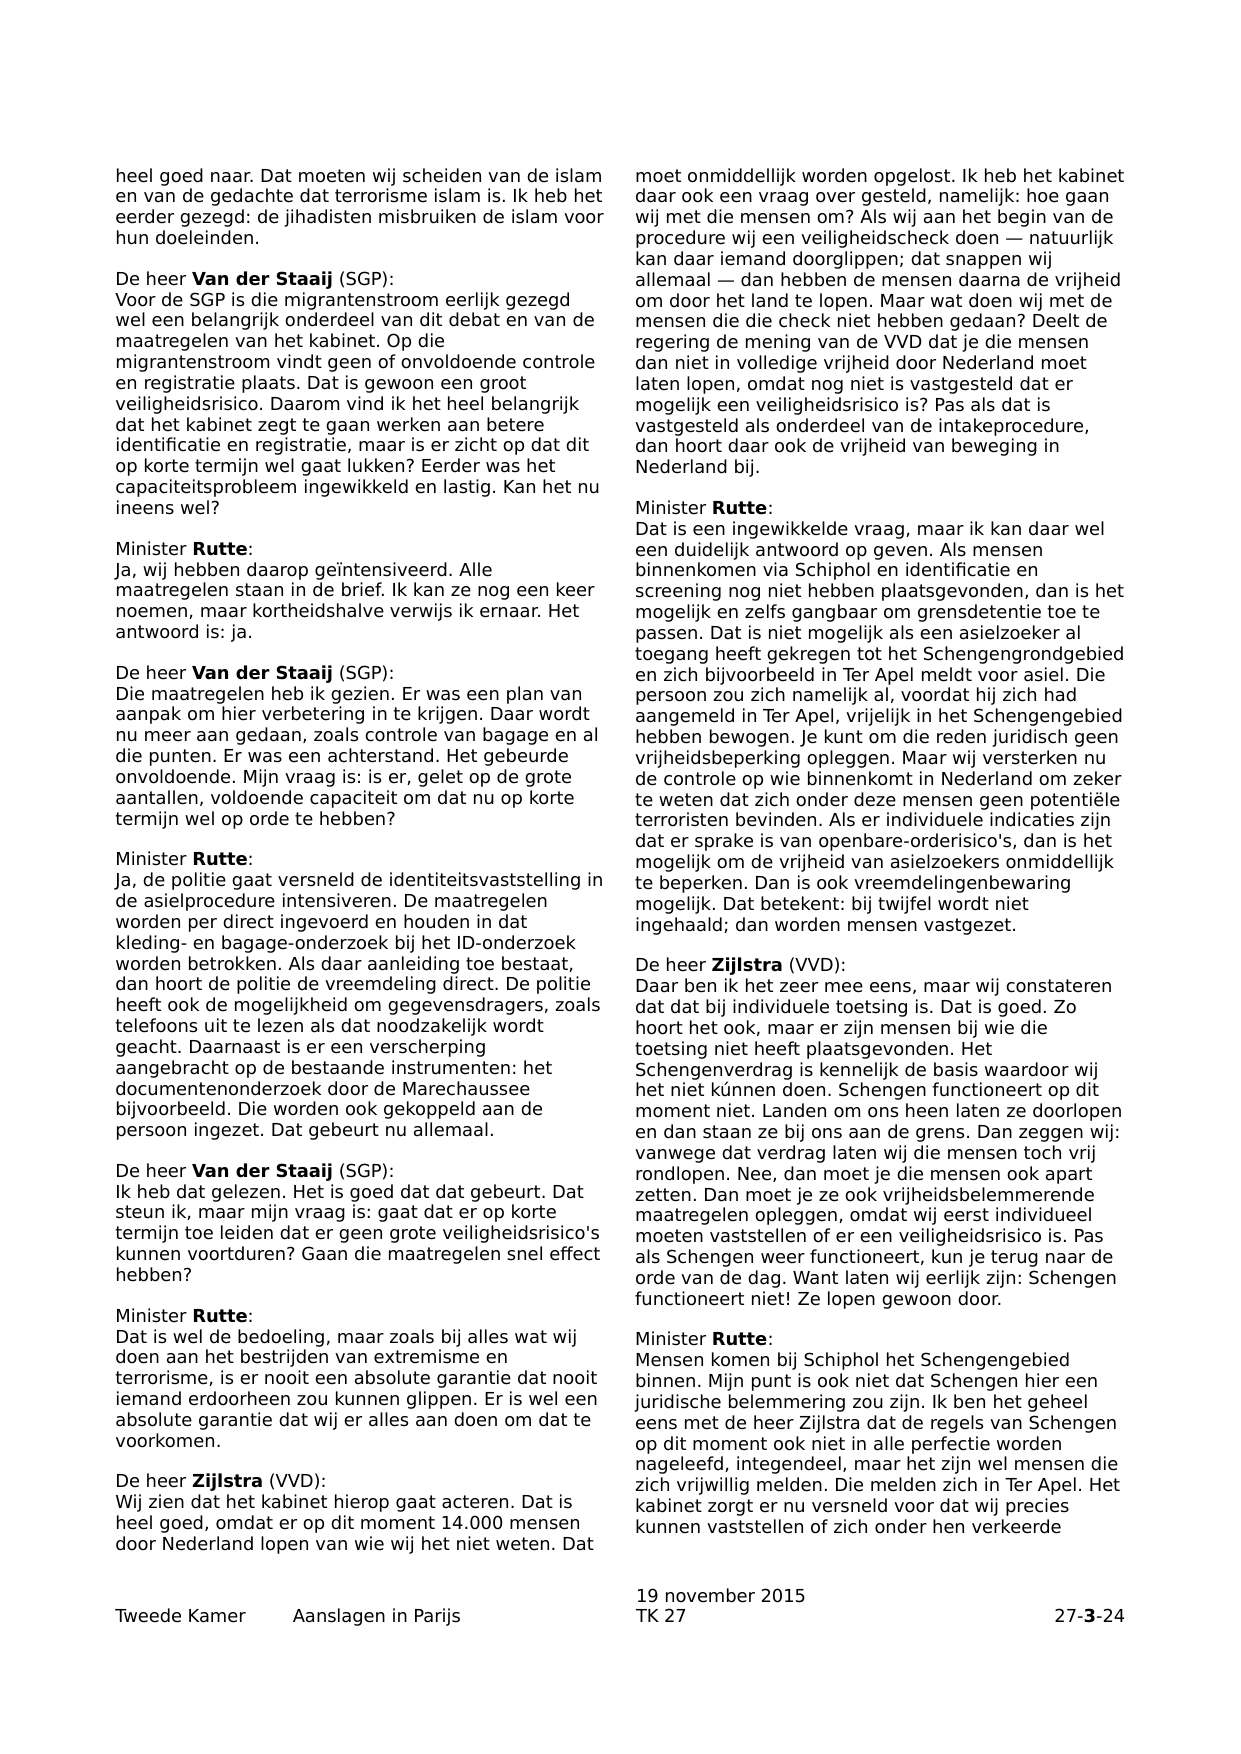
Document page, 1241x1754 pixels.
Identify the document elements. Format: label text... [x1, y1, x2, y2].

text Ik heb dat gelezen. Het is goed dat dat gebeurt. Dat steun ik, maar mijn vraag is: gaat dat er op korte termijn toe leiden dat er geen grote veiligheidsrisico's kunnen voortduren? Gaan die maatregelen snel effect hebben? [115, 1181, 605, 1286]
text Voor de SGP is die migrantenstroom eerlijk gezegd wel een belangrijk onderdeel van dit debat en van de maatregelen van het kabinet. Op die migrantenstroom vindt geen of onvoldoende controle en registratie plaats. Dat is gewoon een groot veiligheidsrisico. Daarom vind ik het heel belangrijk dat het kabinet zegt te gaan werken aan betere identificatie en registratie, maar is er zicht op dat dit op korte termijn wel gaat lukken? Eerder was het capaciteitsprobleem ingewikkeld en lastig. Kan het nu ineens wel? [115, 289, 605, 518]
text Die maatregelen heb ik gezien. Er was een plan van aanpak om hier verbetering in te krijgen. Daar wordt nu meer aan gedaan, zoals controle van bagage en al die punten. Er was een achterstand. Het gebeurde onvoldoende. Mijn vraag is: is er, gelet op de grote aantallen, voldoende capaciteit om dat nu op korte termijn wel op orde te hebben? [115, 683, 605, 829]
text Dat is een ingewikkelde vraag, maar ik kan daar wel een duidelijk antwoord op geven. Als mensen binnenkomen via Schiphol en identificatie en screening nog niet hebben plaatsgevonden, dan is het mogelijk en zelfs gangbaar om grensdetentie toe te passen. Dat is niet mogelijk als een asielzoeker al toegang heeft gekregen tot het Schengengrondgebied en zich bijvoorbeeld in Ter Apel meldt voor asiel. Die persoon zou zich namelijk al, voordat hij zich had aangemeld in Ter Apel, vrijelijk in het Schengengebied hebben bewogen. Je kunt om die reden juridisch geen vrijheidsbeperking opleggen. Maar wij versterken nu de controle op wie binnenkomt in Nederland om zeker te weten dat zich onder deze mensen geen potentiële terroristen bevinden. Als er individuele indicaties zijn dat er sprake is van openbare-orderisico's, dan is het mogelijk om de vrijheid van asielzoekers onmiddellijk te beperken. Dan is ook vreemdelingenbewaring mogelijk. Dat betekent: bij twijfel wordt niet ingehaald; dan worden mensen vastgezet. [635, 518, 1125, 935]
text heel goed naar. Dat moeten wij scheiden van de islam en van de gedachte dat terrorisme islam is. Ik heb het eerder gezegd: de jihadisten misbruiken de islam voor hun doeleinden. [115, 165, 605, 249]
text Daar ben ik het zeer mee eens, maar wij constateren dat dat bij individuele toetsing is. Dat is goed. Zo hoort het ook, maar er zijn mensen bij wie die toetsing niet heeft plaatsgevonden. Het Schengenverdrag is kennelijk de basis waardoor wij het niet kúnnen doen. Schengen functioneert op dit moment niet. Landen om ons heen laten ze doorlopen en dan staan ze bij ons aan de grens. Dan zeggen wij: vanwege dat verdrag laten wij die mensen toch vrij rondlopen. Nee, dan moet je die mensen ook apart zetten. Dan moet je ze ook vrijheidsbelemmerende maatregelen opleggen, omdat wij eerst individueel moeten vaststellen of er een veiligheidsrisico is. Pas als Schengen weer functioneert, kun je terug naar de orde van de dag. Want laten wij eerlijk zijn: Schengen functioneert niet! Ze lopen gewoon door. [635, 976, 1125, 1309]
text Minister Rutte: [115, 1306, 605, 1326]
text moet onmiddellijk worden opgelost. Ik heb het kabinet daar ook een vraag over gesteld, namelijk: hoe gaan wij met die mensen om? Als wij aan het begin van de procedure wij een veiligheidscheck doen — natuurlijk kan daar iemand doorglippen; dat snappen wij allemaal — dan hebben de mensen daarna de vrijheid om door het land te lopen. Maar wat doen wij met de mensen die die check niet hebben gedaan? Deelt de regering de mening van de VVD dat je die mensen dan niet in volledige vrijheid door Nederland moet laten lopen, omdat nog niet is vastgesteld dat er mogelijk een veiligheidsrisico is? Pas als dat is vastgesteld als onderdeel van de intakeprocedure, dan hoort daar ook de vrijheid van beweging in Nederland bij. [635, 165, 1125, 478]
text Dat is wel de bedoeling, maar zoals bij alles wat wij doen aan het bestrijden van extremisme en terrorisme, is er nooit een absolute garantie dat nooit iemand erdoorheen zou kunnen glippen. Er is wel een absolute garantie dat wij er alles aan doen om dat te voorkomen. [115, 1326, 605, 1451]
text De heer Zijlstra (VVD): [115, 1471, 605, 1492]
text Wij zien dat het kabinet hierop gaat acteren. Dat is heel goed, omdat er op dit moment 14.000 mensen door Nederland lopen van wie wij het niet weten. Dat [115, 1492, 605, 1554]
text Ja, de politie gaat versneld de identiteitsvaststelling in de asielprocedure intensiveren. De maatregelen worden per direct ingevoerd en houden in dat kleding- en bagage-onderzoek bij het ID-onderzoek worden betrokken. Als daar aanleiding toe bestaat, dan hoort de politie de vreemdeling direct. De politie heeft ook de mogelijkheid om gegevensdragers, zoals telefoons uit te lezen als dat noodzakelijk wordt geacht. Daarnaast is er een verscherping aangebracht op de bestaande instrumenten: het documentenonderzoek door de Marechaussee bijvoorbeeld. Die worden ook gekoppeld aan de persoon ingezet. Dat gebeurt nu allemaal. [115, 870, 605, 1141]
text De heer Van der Staaij (SGP): [115, 663, 605, 683]
text Minister Rutte: [115, 849, 605, 870]
text De heer Van der Staaij (SGP): [115, 1161, 605, 1181]
text Mensen komen bij Schiphol het Schengengebied binnen. Mijn punt is ook niet dat Schengen hier een juridische belemmering zou zijn. Ik ben het geheel eens met de heer Zijlstra dat de regels van Schengen op dit moment ook niet in alle perfectie worden nageleefd, integendeel, maar het zijn wel mensen die zich vrijwillig melden. Die melden zich in Ter Apel. Het kabinet zorgt er nu versneld voor dat wij precies kunnen vaststellen of zich onder hen verkeerde [635, 1350, 1125, 1537]
text Minister Rutte: [635, 498, 1125, 518]
text De heer Zijlstra (VVD): [635, 955, 1125, 976]
text Minister Rutte: [635, 1329, 1125, 1350]
text Ja, wij hebben daarop geïntensiveerd. Alle maatregelen staan in de brief. Ik kan ze nog een keer noemen, maar kortheidshalve verwijs ik ernaar. Het antwoord is: ja. [115, 559, 605, 643]
text Minister Rutte: [115, 538, 605, 559]
text De heer Van der Staaij (SGP): [115, 269, 605, 289]
